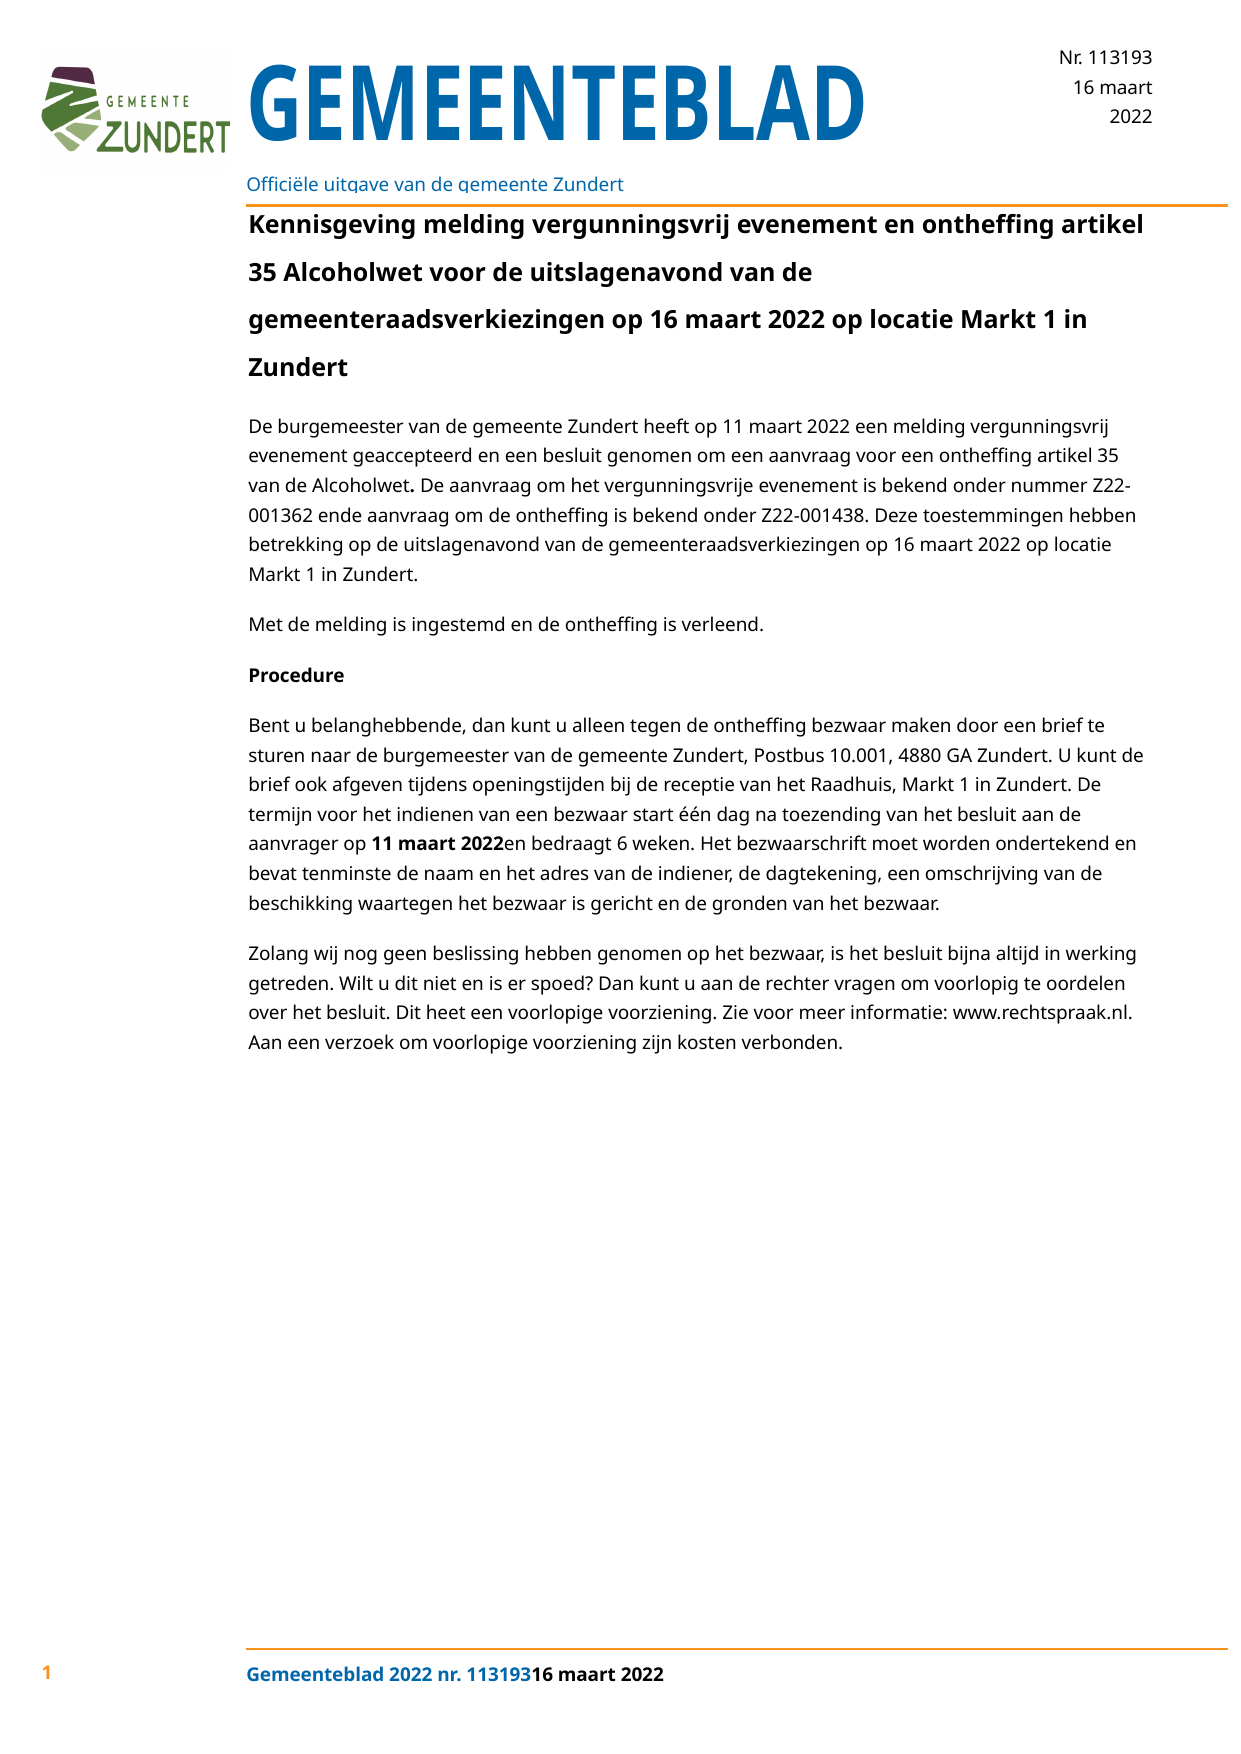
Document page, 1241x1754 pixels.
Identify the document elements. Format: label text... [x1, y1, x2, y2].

text Zolang wij nog geen beslissing hebben genomen op het bezwaar, is het besluit bijna altijd in werking getreden. Wilt u dit niet en is er spoed? Dan kunt u aan de rechter vragen om voorlopig te oordelen over het besluit. Dit heet een voorlopige voorziening. Zie voor meer informatie: www.rechtspraak.nl. Aan een verzoek om voorlopige voorziening zijn kosten verbonden. [248, 940, 1152, 1055]
text Met de melding is ingestemd en de ontheffing is verleend. [248, 611, 1152, 637]
picture [41, 47, 231, 172]
text Bent u belanghebbende, dan kunt u alleen tegen de ontheffing bezwaar maken door een brief te sturen naar de burgemeester van de gemeente Zundert, Postbus 10.001, 4880 GA Zundert. U kunt de brief ook afgeven tijdens openingstijden bij de receptie van het Raadhuis, Markt 1 in Zundert. De termijn voor het indienen van een bezwaar start één dag na toezending van het besluit aan de aanvrager op 11 maart 2022en bedraagt 6 weken. Het bezwaarschrift moet worden ondertekend en bevat tenminste de naam en het adres van de indiener, de dagtekening, een omschrijving van de beschikking waartegen het bezwaar is gericht en de gronden van het bezwaar. [248, 712, 1152, 916]
text Procedure [248, 662, 1152, 688]
text De burgemeester van de gemeente Zundert heeft op 11 maart 2022 een melding vergunningsvrij evenement geaccepteerd en een besluit genomen om een aanvraag voor een ontheffing artikel 35 van de Alcoholwet. De aanvraag om het vergunningsvrije evenement is bekend onder nummer Z22-001362 ende aanvraag om de ontheffing is bekend onder Z22-001438. Deze toestemmingen hebben betrekking op de uitslagenavond van de gemeenteraadsverkiezingen op 16 maart 2022 op locatie Markt 1 in Zundert. [248, 413, 1152, 587]
text Kennisgeving melding vergunningsvrij evenement en ontheffing artikel 35 Alcoholwet voor de uitslagenavond van de gemeenteraadsverkiezingen op 16 maart 2022 op locatie Markt 1 in Zundert [248, 207, 1152, 384]
